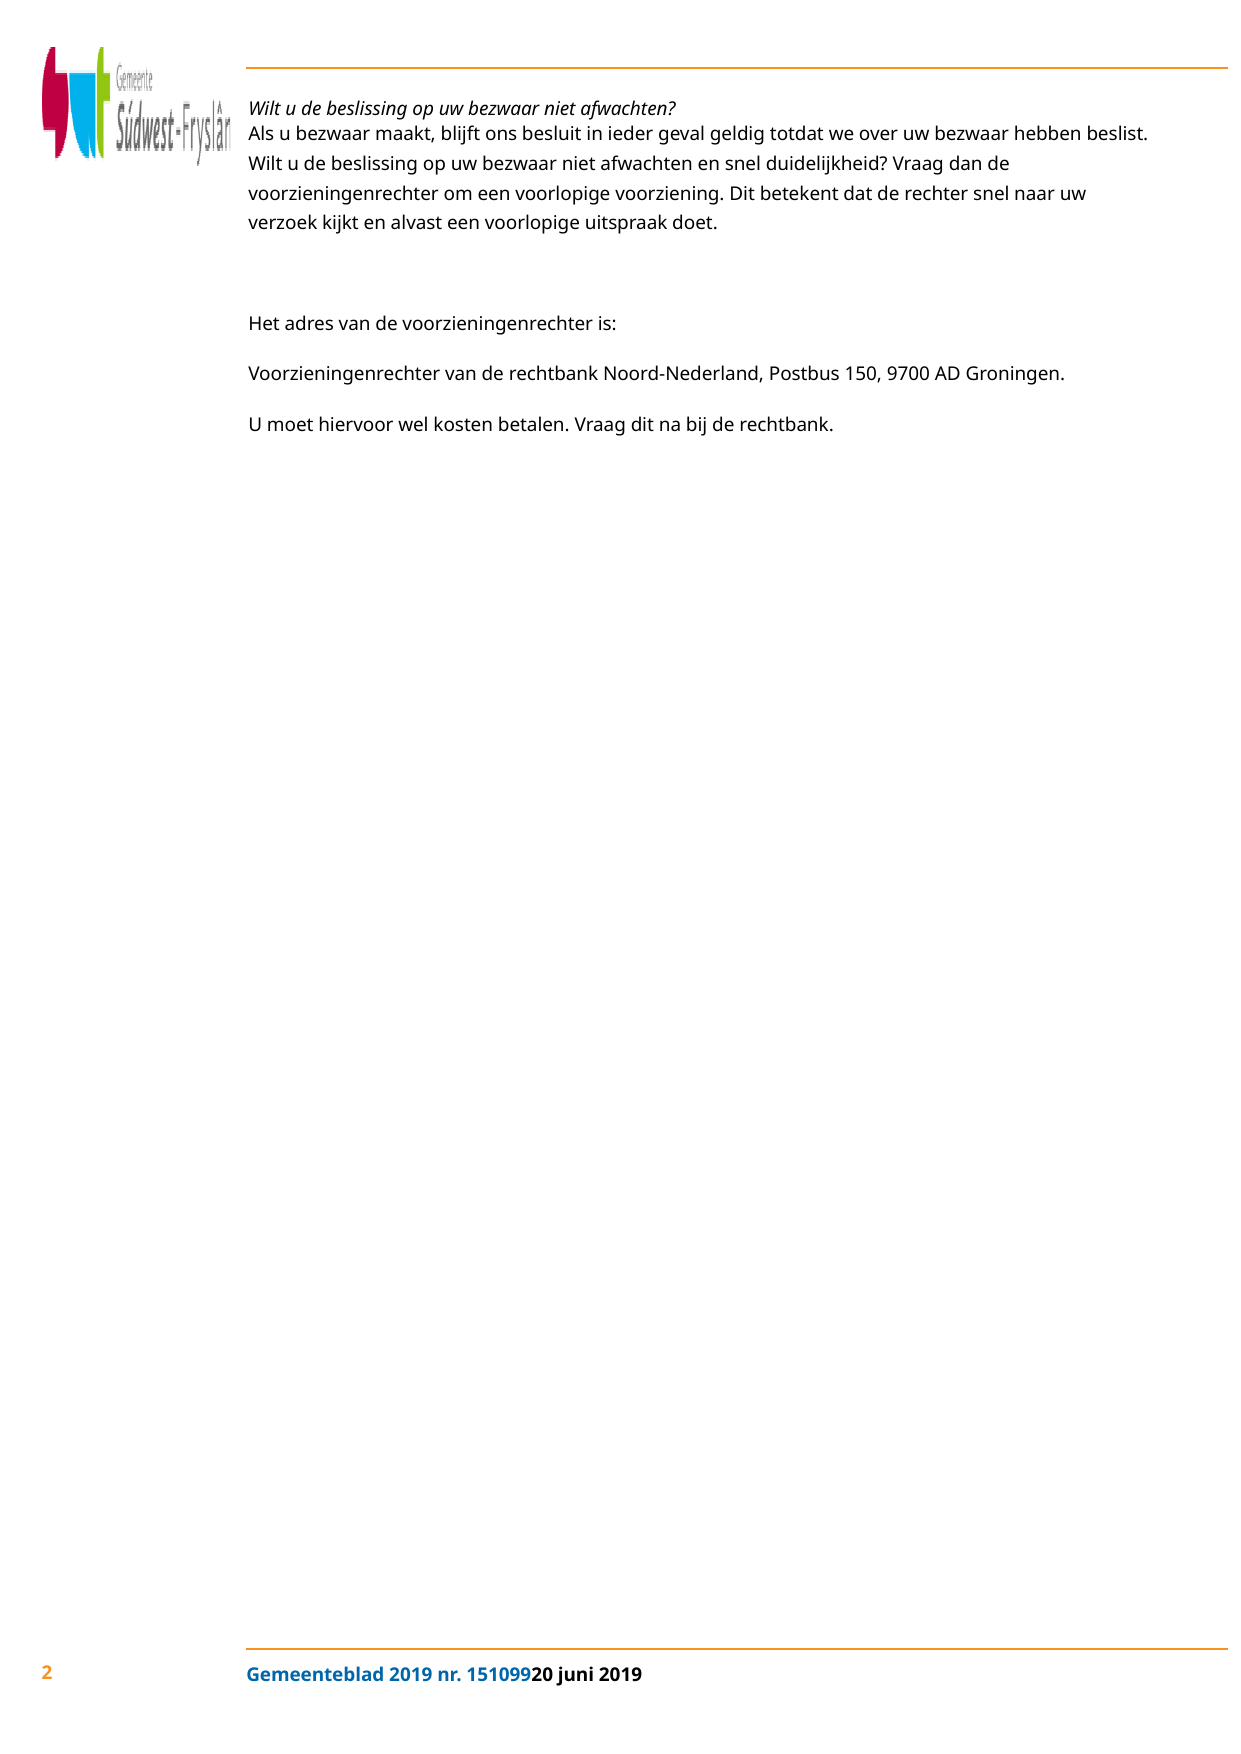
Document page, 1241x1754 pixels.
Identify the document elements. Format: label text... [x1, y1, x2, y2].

text Als u bezwaar maakt, blijft ons besluit in ieder geval geldig totdat we over uw bezwaar hebben beslist. Wilt u de beslissing op uw bezwaar niet afwachten en snel duidelijkheid? Vraag dan de voorzieningenrechter om een voorlopige voorziening. Dit betekent dat de rechter snel naar uw verzoek kijkt en alvast een voorlopige uitspraak doet. [248, 121, 1152, 235]
text Voorzieningenrechter van de rechtbank Noord-Nederland, Postbus 150, 9700 AD Groningen. [248, 361, 1152, 386]
text U moet hiervoor wel kosten betalen. Vraag dit na bij de rechtbank. [248, 411, 1152, 437]
picture [41, 47, 231, 172]
text Wilt u de beslissing op uw bezwaar niet afwachten? [248, 95, 1152, 121]
text Het adres van de voorzieningenrechter is: [248, 310, 1152, 336]
